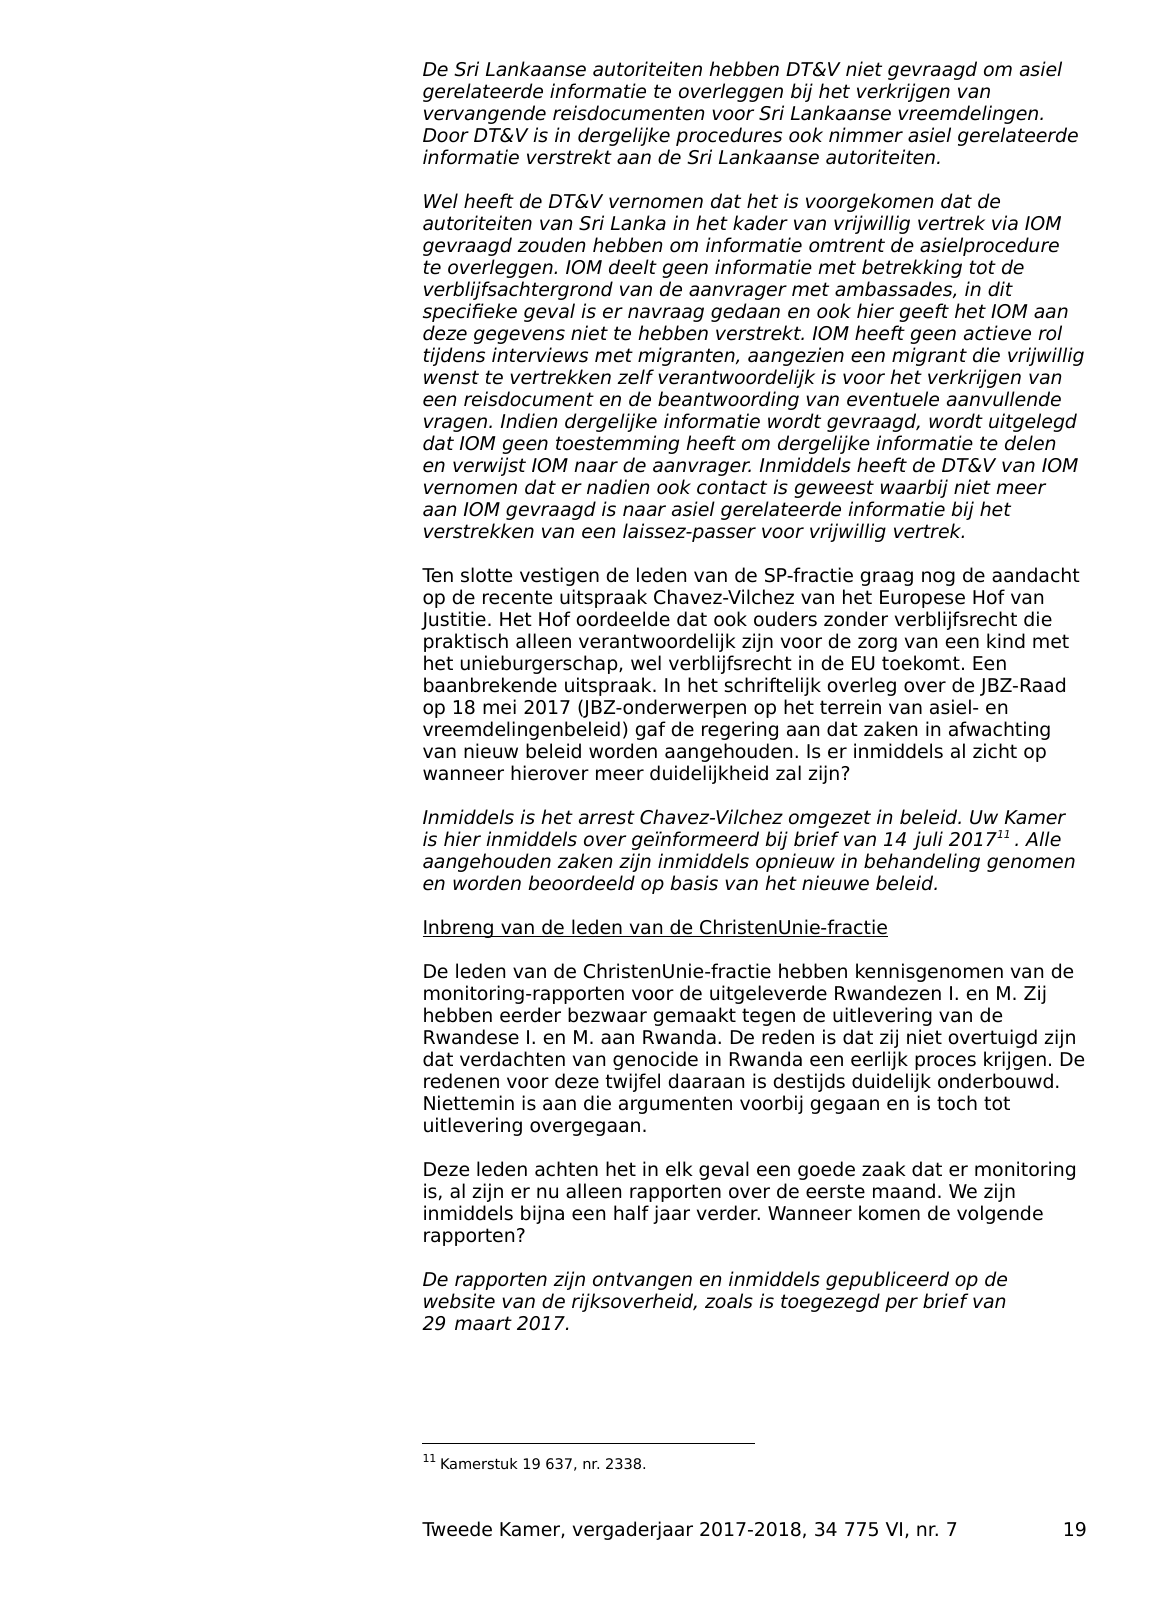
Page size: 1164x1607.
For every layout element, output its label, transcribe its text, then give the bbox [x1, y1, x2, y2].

text Kamerstuk 19 637, nr. 2338. [422, 1452, 1087, 1474]
text De rapporten zijn ontvangen en inmiddels gepubliceerd op de website van de rijksoverheid, zoals is toegezegd per brief van 29 maart 2017. [422, 1269, 1087, 1335]
text Inmiddels is het arrest Chavez-Vilchez omgezet in beleid. Uw Kamer is hier inmiddels over geïnformeerd bij brief van 14 juli 2017. Alle aangehouden zaken zijn inmiddels opnieuw in behandeling genomen en worden beoordeeld op basis van het nieuwe beleid. [422, 807, 1087, 895]
text Wel heeft de DT&V vernomen dat het is voorgekomen dat de autoriteiten van Sri Lanka in het kader van vrijwillig vertrek via IOM gevraagd zouden hebben om informatie omtrent de asielprocedure te overleggen. IOM deelt geen informatie met betrekking tot de verblijfsachtergrond van de aanvrager met ambassades, in dit specifieke geval is er navraag gedaan en ook hier geeft het IOM aan deze gegevens niet te hebben verstrekt. IOM heeft geen actieve rol tijdens interviews met migranten, aangezien een migrant die vrijwillig wenst te vertrekken zelf verantwoordelijk is voor het verkrijgen van een reisdocument en de beantwoording van eventuele aanvullende vragen. Indien dergelijke informatie wordt gevraagd, wordt uitgelegd dat IOM geen toestemming heeft om dergelijke informatie te delen en verwijst IOM naar de aanvrager. Inmiddels heeft de DT&V van IOM vernomen dat er nadien ook contact is geweest waarbij niet meer aan IOM gevraagd is naar asiel gerelateerde informatie bij het verstrekken van een laissez-passer voor vrijwillig vertrek. [422, 191, 1087, 543]
text Deze leden achten het in elk geval een goede zaak dat er monitoring is, al zijn er nu alleen rapporten over de eerste maand. We zijn inmiddels bijna een half jaar verder. Wanneer komen de volgende rapporten? [422, 1159, 1087, 1247]
text De Sri Lankaanse autoriteiten hebben DT&V niet gevraagd om asiel gerelateerde informatie te overleggen bij het verkrijgen van vervangende reisdocumenten voor Sri Lankaanse vreemdelingen. Door DT&V is in dergelijke procedures ook nimmer asiel gerelateerde informatie verstrekt aan de Sri Lankaanse autoriteiten. [422, 59, 1087, 169]
subtitle Inbreng van de leden van de ChristenUnie-fractie [422, 917, 1087, 939]
text Ten slotte vestigen de leden van de SP-fractie graag nog de aandacht op de recente uitspraak Chavez-Vilchez van het Europese Hof van Justitie. Het Hof oordeelde dat ook ouders zonder verblijfsrecht die praktisch alleen verantwoordelijk zijn voor de zorg van een kind met het unieburgerschap, wel verblijfsrecht in de EU toekomt. Een baanbrekende uitspraak. In het schriftelijk overleg over de JBZ-Raad op 18 mei 2017 (JBZ-onderwerpen op het terrein van asiel- en vreemdelingenbeleid) gaf de regering aan dat zaken in afwachting van nieuw beleid worden aangehouden. Is er inmiddels al zicht op wanneer hierover meer duidelijkheid zal zijn? [422, 565, 1087, 785]
text De leden van de ChristenUnie-fractie hebben kennisgenomen van de monitoring-rapporten voor de uitgeleverde Rwandezen I. en M. Zij hebben eerder bezwaar gemaakt tegen de uitlevering van de Rwandese I. en M. aan Rwanda. De reden is dat zij niet overtuigd zijn dat verdachten van genocide in Rwanda een eerlijk proces krijgen. De redenen voor deze twijfel daaraan is destijds duidelijk onderbouwd. Niettemin is aan die argumenten voorbij gegaan en is toch tot uitlevering overgegaan. [422, 961, 1087, 1137]
